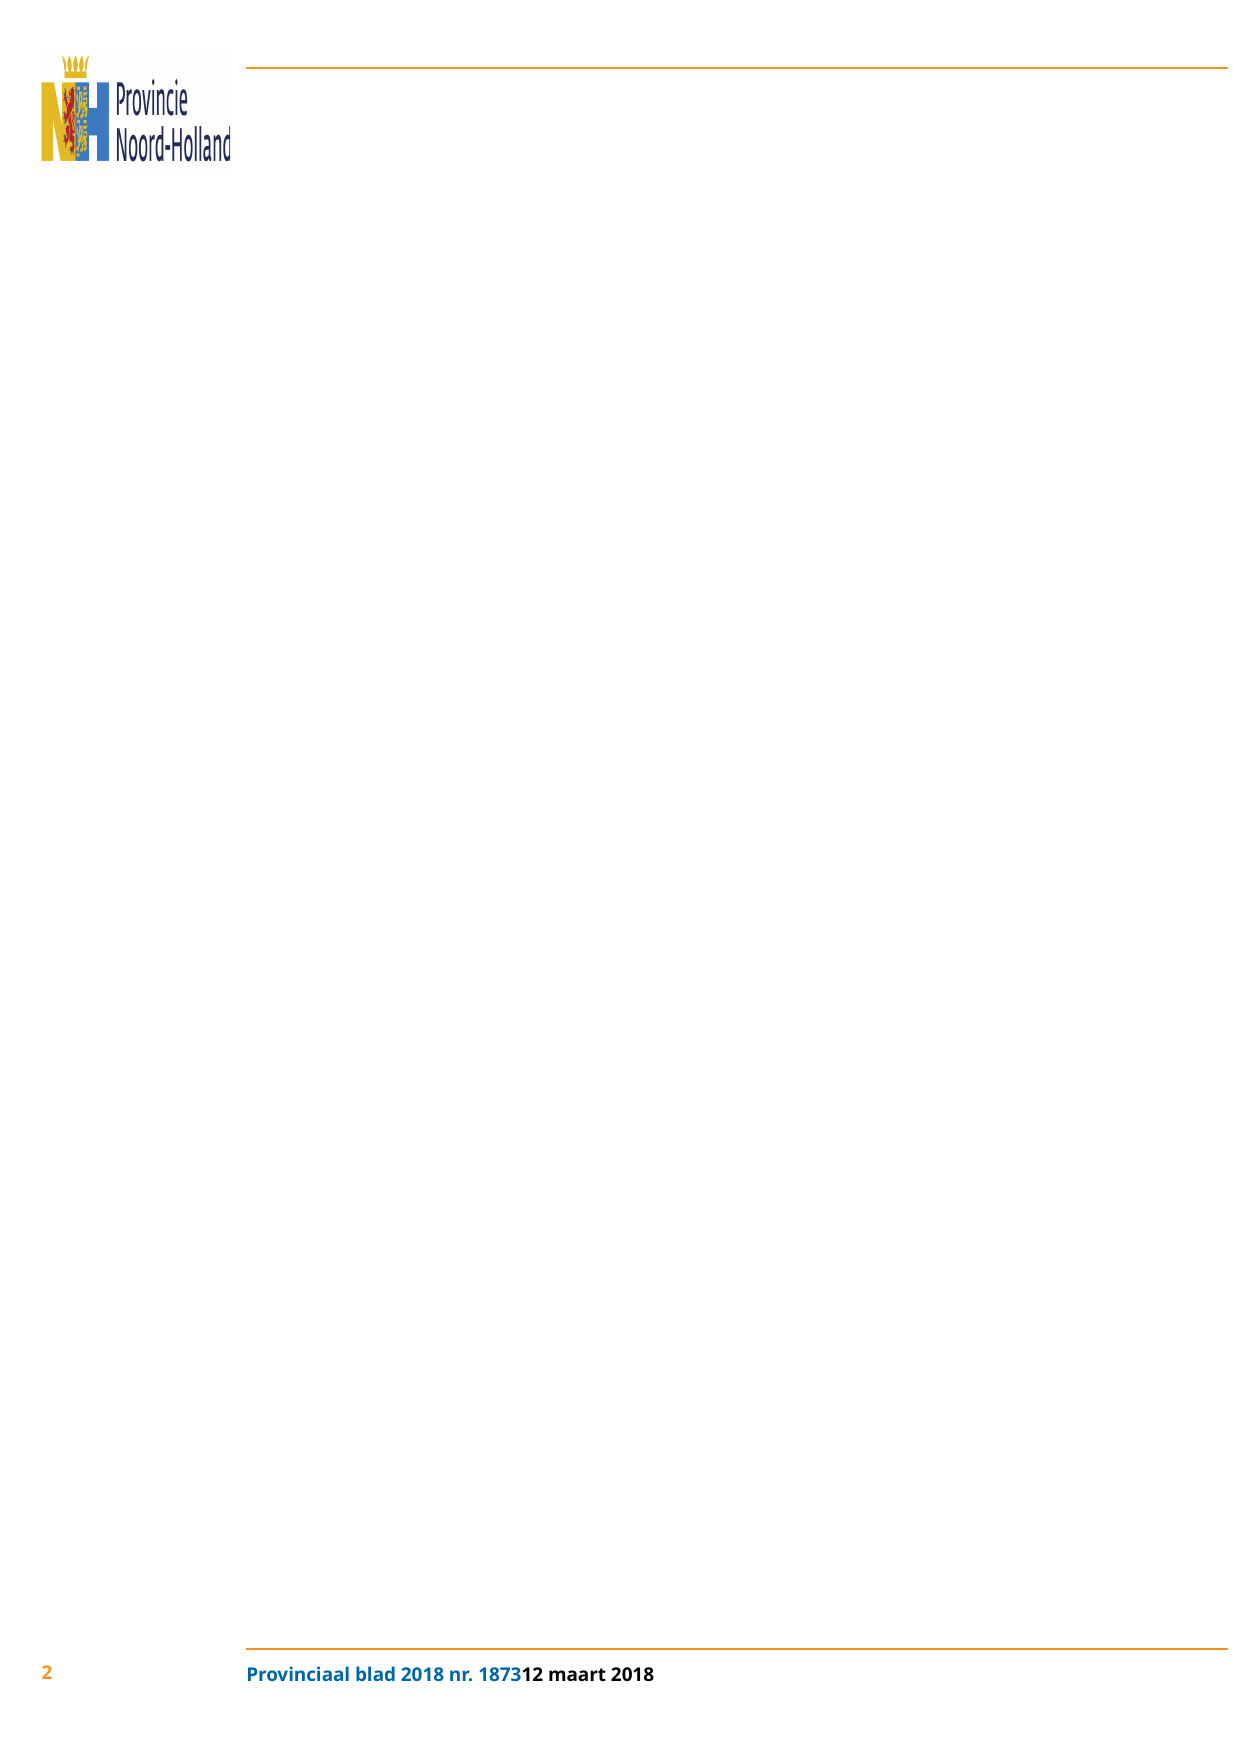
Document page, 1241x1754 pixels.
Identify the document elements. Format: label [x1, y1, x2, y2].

picture [41, 47, 231, 172]
